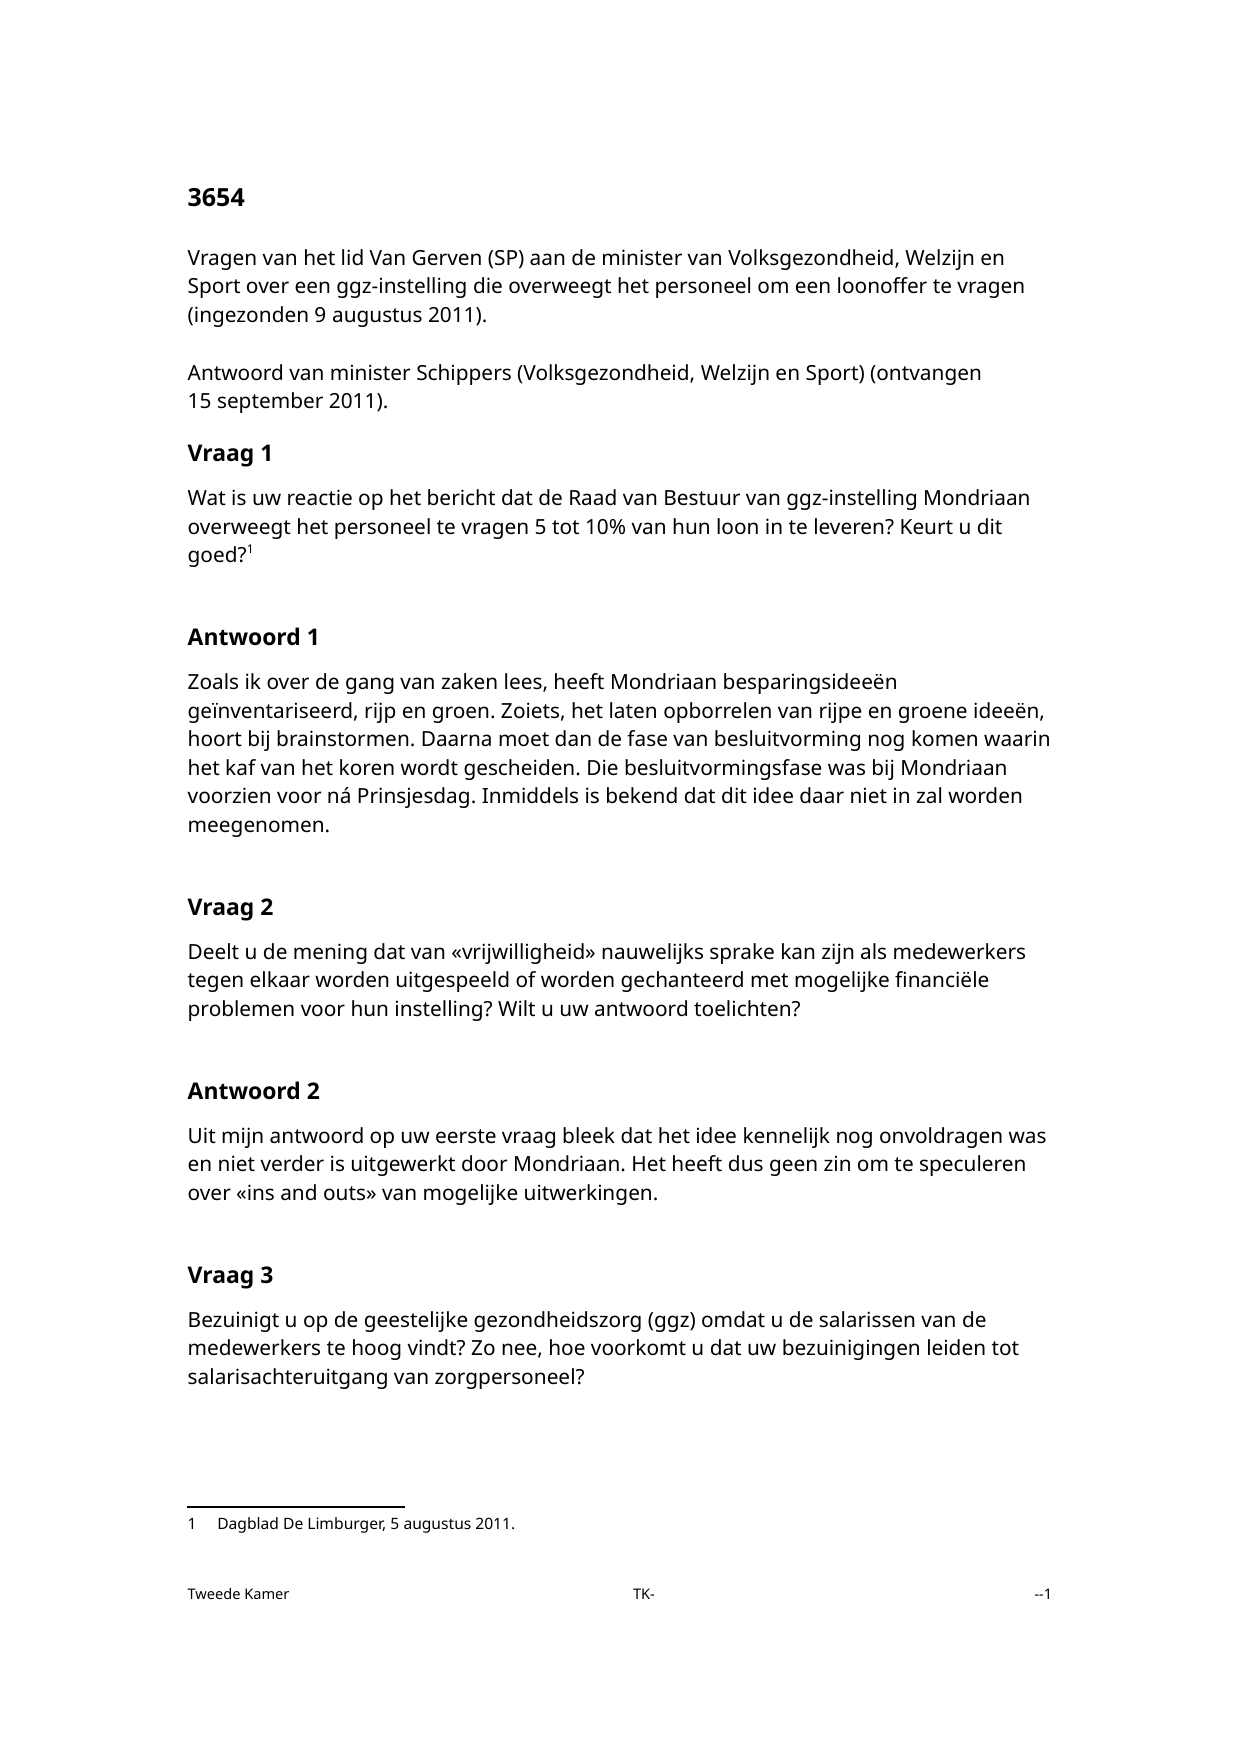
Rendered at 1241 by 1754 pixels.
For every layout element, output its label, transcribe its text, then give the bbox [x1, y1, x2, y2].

subtitle Vraag 3 [187, 1259, 1053, 1290]
subtitle Vraag 1 [187, 437, 1053, 468]
text Uit mijn antwoord op uw eerste vraag bleek dat het idee kennelijk nog onvoldragen was en niet verder is uitgewerkt door Mondriaan. Het heeft dus geen zin om te speculeren over «ins and outs» van mogelijke uitwerkingen. [187, 1121, 1053, 1206]
text Bezuinigt u op de geestelijke gezondheidszorg (ggz) omdat u de salarissen van de medewerkers te hoog vindt? Zo nee, hoe voorkomt u dat uw bezuinigingen leiden tot salarisachteruitgang van zorgpersoneel? [187, 1305, 1053, 1390]
text Deelt u de mening dat van «vrijwilligheid» nauwelijks sprake kan zijn als medewerkers tegen elkaar worden uitgespeeld of worden gechanteerd met mogelijke financiële problemen voor hun instelling? Wilt u uw antwoord toelichten? [187, 937, 1053, 1022]
text Wat is uw reactie op het bericht dat de Raad van Bestuur van ggz-instelling Mondriaan overweegt het personeel te vragen 5 tot 10% van hun loon in te leveren? Keurt u dit goed? [187, 483, 1053, 569]
subtitle Antwoord 1 [187, 621, 1053, 652]
subtitle Antwoord 2 [187, 1075, 1053, 1106]
text Vragen van het lid Van Gerven (SP) aan de minister van Volksgezondheid, Welzijn en Sport over een ggz-instelling die overweegt het personeel om een loonoffer te vragen (ingezonden 9 augustus 2011). [187, 243, 1053, 328]
subtitle Vraag 2 [187, 891, 1053, 922]
text Antwoord van minister Schippers (Volksgezondheid, Welzijn en Sport) (ontvangen 15 september 2011). [187, 358, 1053, 415]
text Zoals ik over de gang van zaken lees, heeft Mondriaan besparingsideeën geïnventariseerd, rijp en groen. Zoiets, het laten opborrelen van rijpe en groene ideeën, hoort bij brainstormen. Daarna moet dan de fase van besluitvorming nog komen waarin het kaf van het koren wordt gescheiden. Die besluitvormingsfase was bij Mondriaan voorzien voor ná Prinsjesdag. Inmiddels is bekend dat dit idee daar niet in zal worden meegenomen. [187, 667, 1053, 838]
text 3654 [187, 179, 1053, 213]
text Dagblad De Limburger, 5 augustus 2011. [187, 1506, 1053, 1534]
